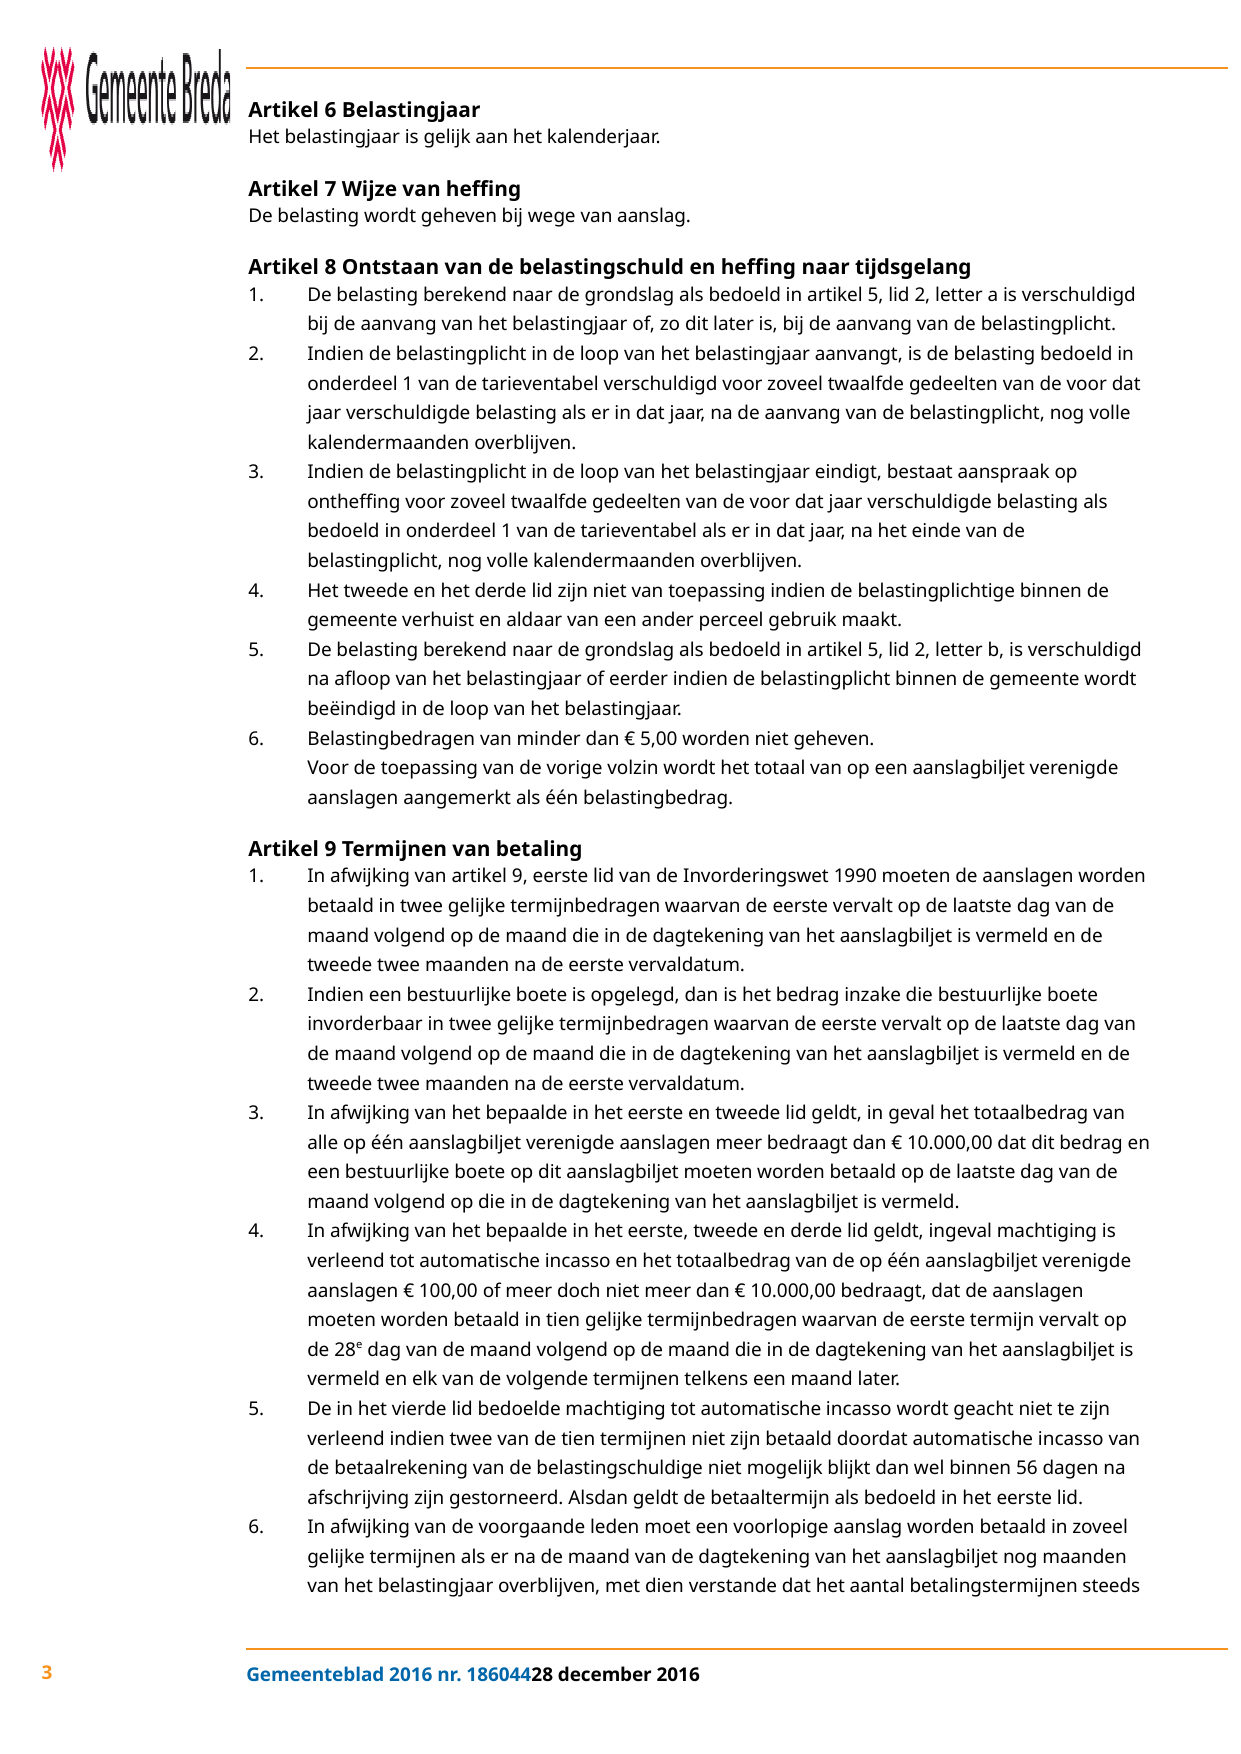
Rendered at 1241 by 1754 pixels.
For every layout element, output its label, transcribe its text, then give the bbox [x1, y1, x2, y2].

list Indien de belastingplicht in de loop van het belastingjaar eindigt, bestaat aanspraak op ontheffing voor zoveel twaalfde gedeelten van de voor dat jaar verschuldigde belasting als bedoeld in onderdeel 1 van de tarieventabel als er in dat jaar, na het einde van de belastingplicht, nog volle kalendermaanden overblijven. [248, 458, 1152, 573]
text Artikel 6 Belastingjaar [248, 95, 1152, 123]
text Artikel 7 Wijze van heffing [248, 174, 1152, 202]
list Indien de belastingplicht in de loop van het belastingjaar aanvangt, is de belasting bedoeld in onderdeel 1 van de tarieventabel verschuldigd voor zoveel twaalfde gedeelten van de voor dat jaar verschuldigde belasting als er in dat jaar, na de aanvang van de belastingplicht, nog volle kalendermaanden overblijven. [248, 340, 1152, 454]
list Belastingbedragen van minder dan € 5,00 worden niet geheven. [248, 725, 1152, 750]
list De belasting berekend naar de grondslag als bedoeld in artikel 5, lid 2, letter b, is verschuldigd na afloop van het belastingjaar of eerder indien de belastingplicht binnen de gemeente wordt beëindigd in de loop van het belastingjaar. [248, 636, 1152, 721]
picture [41, 47, 231, 172]
text Artikel 8 Ontstaan van de belastingschuld en heffing naar tijdsgelang [248, 252, 1152, 281]
text Artikel 9 Termijnen van betaling [248, 834, 1152, 863]
list In afwijking van de voorgaande leden moet een voorlopige aanslag worden betaald in zoveel gelijke termijnen als er na de maand van de dagtekening van het aanslagbiljet nog maanden van het belastingjaar overblijven, met dien verstande dat het aantal betalingstermijnen steeds [248, 1513, 1152, 1598]
list In afwijking van artikel 9, eerste lid van de Invorderingswet 1990 moeten de aanslagen worden betaald in twee gelijke termijnbedragen waarvan de eerste vervalt op de laatste dag van de maand volgend op de maand die in de dagtekening van het aanslagbiljet is vermeld en de tweede twee maanden na de eerste vervaldatum. [248, 863, 1152, 977]
text De belasting wordt geheven bij wege van aanslag. [248, 202, 1152, 228]
list De in het vierde lid bedoelde machtiging tot automatische incasso wordt geacht niet te zijn verleend indien twee van de tien termijnen niet zijn betaald doordat automatische incasso van de betaalrekening van de belastingschuldige niet mogelijk blijkt dan wel binnen 56 dagen na afschrijving zijn gestorneerd. Alsdan geldt de betaaltermijn als bedoeld in het eerste lid. [248, 1395, 1152, 1510]
text Het belastingjaar is gelijk aan het kalenderjaar. [248, 123, 1152, 149]
list In afwijking van het bepaalde in het eerste en tweede lid geldt, in geval het totaalbedrag van alle op één aanslagbiljet verenigde aanslagen meer bedraagt dan € 10.000,00 dat dit bedrag en een bestuurlijke boete op dit aanslagbiljet moeten worden betaald op de laatste dag van de maand volgend op die in de dagtekening van het aanslagbiljet is vermeld. [248, 1099, 1152, 1214]
list Indien een bestuurlijke boete is opgelegd, dan is het bedrag inzake die bestuurlijke boete invorderbaar in twee gelijke termijnbedragen waarvan de eerste vervalt op de laatste dag van de maand volgend op de maand die in de dagtekening van het aanslagbiljet is vermeld en de tweede twee maanden na de eerste vervaldatum. [248, 981, 1152, 1096]
list De belasting berekend naar de grondslag als bedoeld in artikel 5, lid 2, letter a is verschuldigd bij de aanvang van het belastingjaar of, zo dit later is, bij de aanvang van de belastingplicht. [248, 281, 1152, 336]
list Voor de toepassing van de vorige volzin wordt het totaal van op een aanslagbiljet verenigde aanslagen aangemerkt als één belastingbedrag. [248, 754, 1152, 809]
list Het tweede en het derde lid zijn niet van toepassing indien de belastingplichtige binnen de gemeente verhuist en aldaar van een ander perceel gebruik maakt. [248, 577, 1152, 632]
list In afwijking van het bepaalde in het eerste, tweede en derde lid geldt, ingeval machtiging is verleend tot automatische incasso en het totaalbedrag van de op één aanslagbiljet verenigde aanslagen € 100,00 of meer doch niet meer dan € 10.000,00 bedraagt, dat de aanslagen moeten worden betaald in tien gelijke termijnbedragen waarvan de eerste termijn vervalt op de 28e dag van de maand volgend op de maand die in de dagtekening van het aanslagbiljet is vermeld en elk van de volgende termijnen telkens een maand later. [248, 1218, 1152, 1391]
